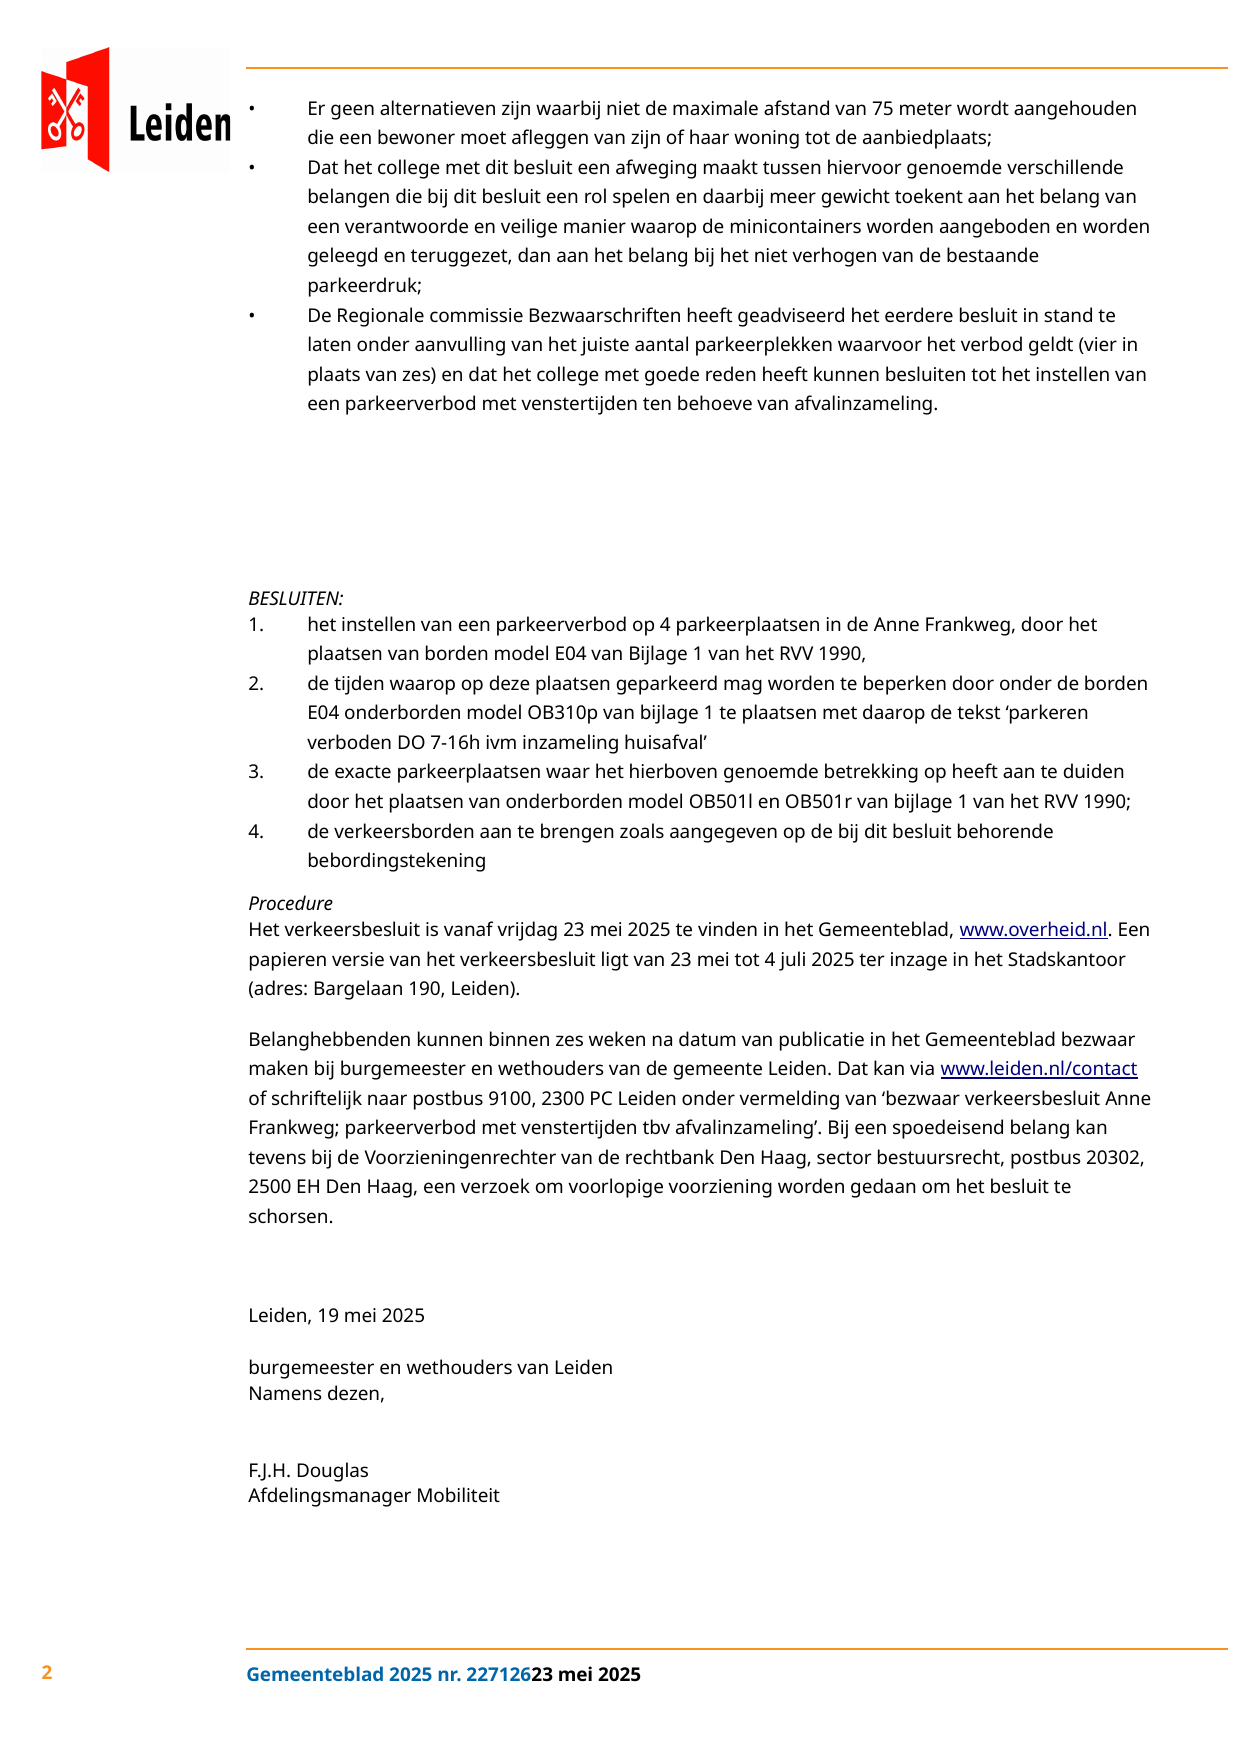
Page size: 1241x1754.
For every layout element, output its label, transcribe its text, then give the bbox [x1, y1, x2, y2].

text Leiden, 19 mei 2025 [248, 1303, 1152, 1328]
list De Regionale commissie Bezwaarschriften heeft geadviseerd het eerdere besluit in stand te laten onder aanvulling van het juiste aantal parkeerplekken waarvoor het verbod geldt (vier in plaats van zes) en dat het college met goede reden heeft kunnen besluiten tot het instellen van een parkeerverbod met venstertijden ten behoeve van afvalinzameling. [248, 302, 1152, 416]
picture [41, 47, 231, 172]
list Dat het college met dit besluit een afweging maakt tussen hiervoor genoemde verschillende belangen die bij dit besluit een rol spelen en daarbij meer gewicht toekent aan het belang van een verantwoorde en veilige manier waarop de minicontainers worden aangeboden en worden geleegd en teruggezet, dan aan het belang bij het niet verhogen van de bestaande parkeerdruk; [248, 154, 1152, 298]
text burgemeester en wethouders van Leiden [248, 1354, 1152, 1380]
text Het verkeersbesluit is vanaf vrijdag 23 mei 2025 te vinden in het Gemeenteblad, www.overheid.nl. Een papieren versie van het verkeersbesluit ligt van 23 mei tot 4 juli 2025 ter inzage in het Stadskantoor (adres: Bargelaan 190, Leiden). [248, 916, 1152, 1001]
list het instellen van een parkeerverbod op 4 parkeerplaatsen in de Anne Frankweg, door het plaatsen van borden model E04 van Bijlage 1 van het RVV 1990, [248, 611, 1152, 666]
text Afdelingsmanager Mobiliteit [248, 1483, 1152, 1508]
text Procedure [248, 891, 1152, 916]
list de tijden waarop op deze plaatsen geparkeerd mag worden te beperken door onder de borden E04 onderborden model OB310p van bijlage 1 te plaatsen met daarop de tekst ‘parkeren verboden DO 7-16h ivm inzameling huisafval’ [248, 670, 1152, 755]
list de exacte parkeerplaatsen waar het hierboven genoemde betrekking op heeft aan te duiden door het plaatsen van onderborden model OB501l en OB501r van bijlage 1 van het RVV 1990; [248, 759, 1152, 814]
text Belanghebbenden kunnen binnen zes weken na datum van publicatie in het Gemeenteblad bezwaar maken bij burgemeester en wethouders van de gemeente Leiden. Dat kan via www.leiden.nl/contact of schriftelijk naar postbus 9100, 2300 PC Leiden onder vermelding van ‘bezwaar verkeersbesluit Anne Frankweg; parkeerverbod met venstertijden tbv afvalinzameling’. Bij een spoedeisend belang kan tevens bij de Voorzieningenrechter van de rechtbank Den Haag, sector bestuursrecht, postbus 20302, 2500 EH Den Haag, een verzoek om voorlopige voorziening worden gedaan om het besluit te schorsen. [248, 1026, 1152, 1229]
text BESLUITEN: [248, 585, 1152, 611]
text F.J.H. Douglas [248, 1457, 1152, 1483]
text Namens dezen, [248, 1380, 1152, 1406]
list Er geen alternatieven zijn waarbij niet de maximale afstand van 75 meter wordt aangehouden die een bewoner moet afleggen van zijn of haar woning tot de aanbiedplaats; [248, 95, 1152, 150]
list de verkeersborden aan te brengen zoals aangegeven op de bij dit besluit behorende bebordingstekening [248, 818, 1152, 873]
